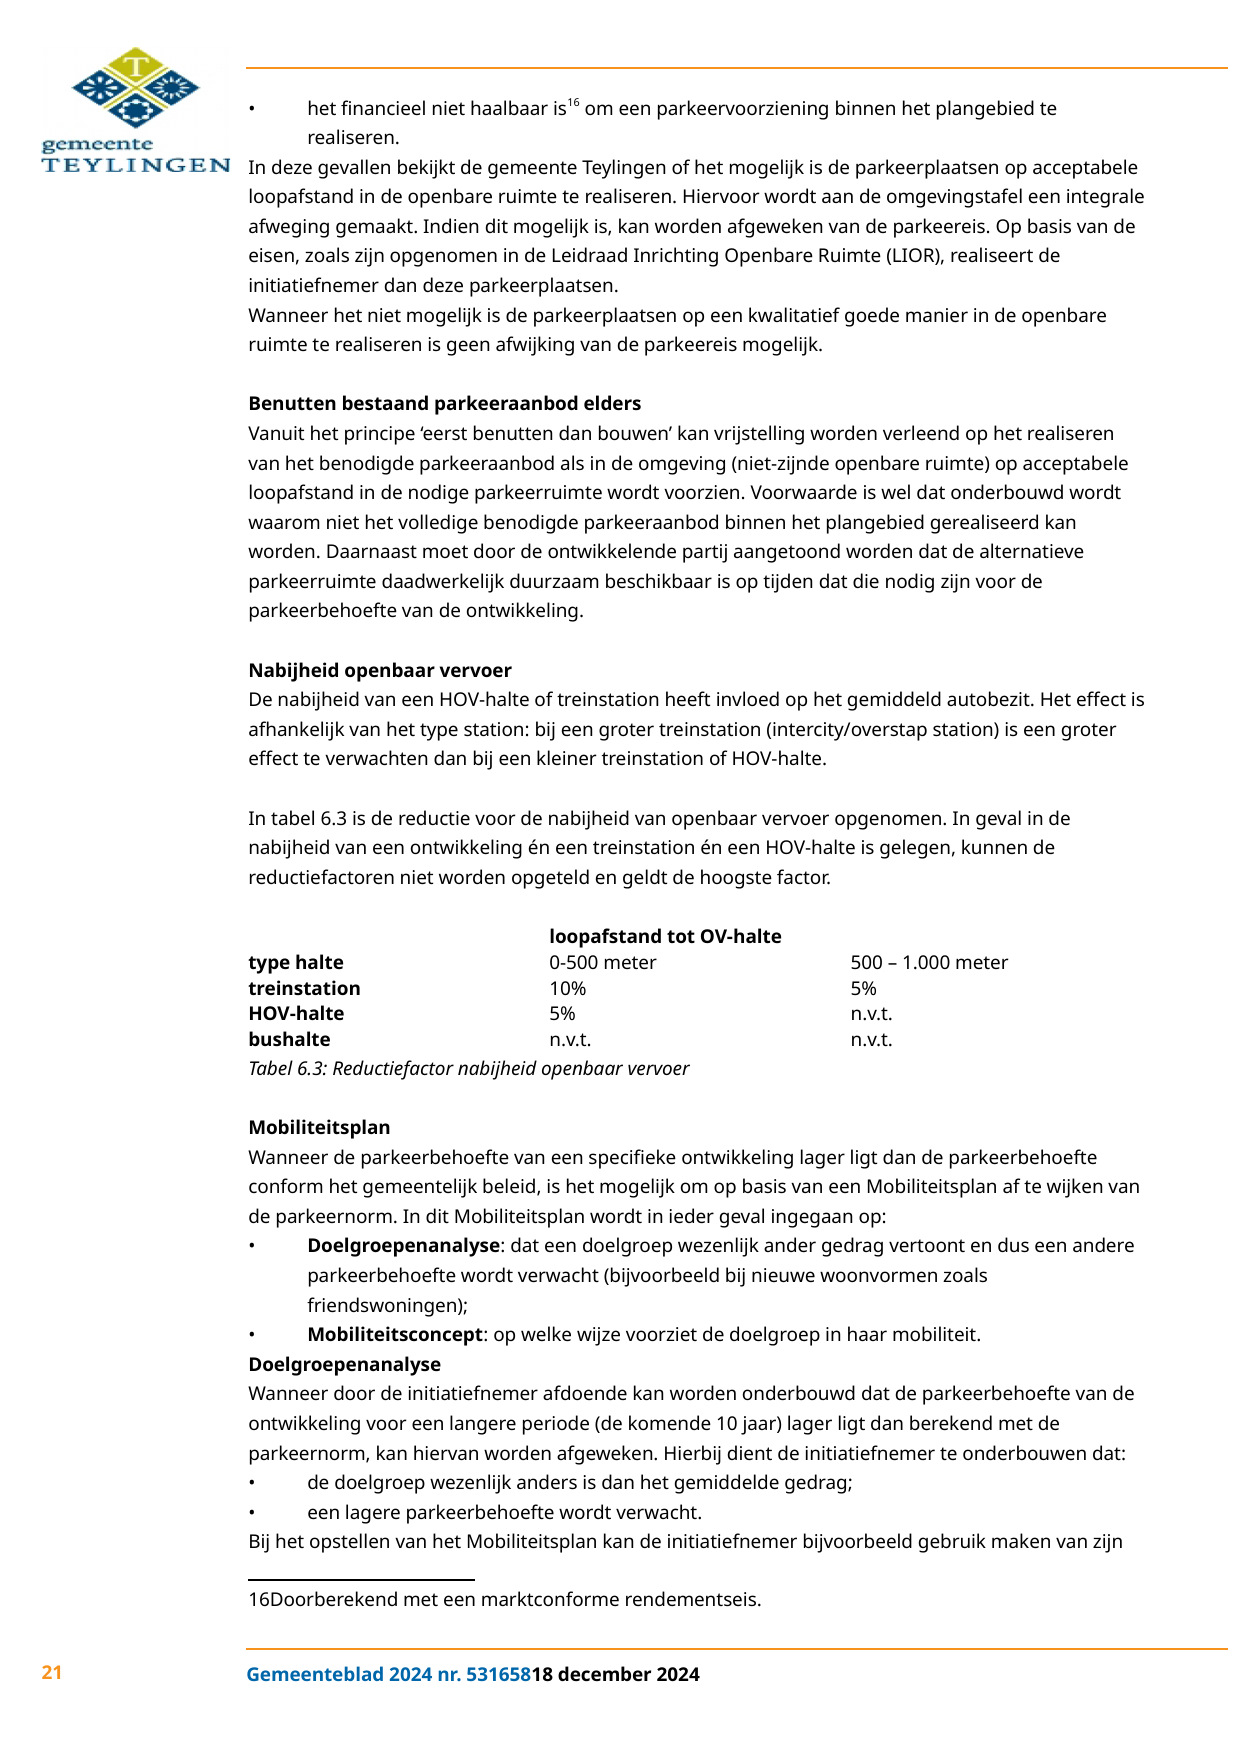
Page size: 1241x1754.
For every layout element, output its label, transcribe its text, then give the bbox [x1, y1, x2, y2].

picture [41, 47, 231, 172]
text In tabel 6.3 is de reductie voor de nabijheid van openbaar vervoer opgenomen. In geval in de nabijheid van een ontwikkeling én een treinstation én een HOV-halte is gelegen, kunnen de reductiefactoren niet worden opgeteld en geldt de hoogste factor. [248, 805, 1152, 890]
text In deze gevallen bekijkt de gemeente Teylingen of het mogelijk is de parkeerplaatsen op acceptabele loopafstand in de openbare ruimte te realiseren. Hiervoor wordt aan de omgevingstafel een integrale afweging gemaakt. Indien dit mogelijk is, kan worden afgeweken van de parkeereis. Op basis van de eisen, zoals zijn opgenomen in de Leidraad Inrichting Openbare Ruimte (LIOR), realiseert de initiatiefnemer dan deze parkeerplaatsen. [248, 154, 1152, 298]
list Doelgroepenanalyse: dat een doelgroep wezenlijk ander gedrag vertoont en dus een andere parkeerbehoefte wordt verwacht (bijvoorbeeld bij nieuwe woonvormen zoals friendswoningen); [248, 1233, 1152, 1317]
table_cell 0-500 meter [549, 949, 850, 975]
text Doelgroepenanalyse [248, 1351, 1152, 1377]
table_cell treinstation [248, 975, 549, 1000]
table_cell 5% [549, 1000, 850, 1026]
text Mobiliteitsplan [248, 1114, 1152, 1140]
table_cell 5% [850, 975, 1152, 1000]
list de doelgroep wezenlijk anders is dan het gemiddelde gedrag; [248, 1469, 1152, 1495]
table_cell type halte [248, 949, 549, 975]
text Wanneer door de initiatiefnemer afdoende kan worden onderbouwd dat de parkeerbehoefte van de ontwikkeling voor een langere periode (de komende 10 jaar) lager ligt dan berekend met de parkeernorm, kan hiervan worden afgeweken. Hierbij dient de initiatiefnemer te onderbouwen dat: [248, 1381, 1152, 1465]
text Wanneer de parkeerbehoefte van een specifieke ontwikkeling lager ligt dan de parkeerbehoefte conform het gemeentelijk beleid, is het mogelijk om op basis van een Mobiliteitsplan af te wijken van de parkeernorm. In dit Mobiliteitsplan wordt in ieder geval ingegaan op: [248, 1144, 1152, 1229]
table_cell n.v.t. [850, 1000, 1152, 1026]
text Vanuit het principe ‘eerst benutten dan bouwen’ kan vrijstelling worden verleend op het realiseren van het benodigde parkeeraanbod als in de omgeving (niet-zijnde openbare ruimte) op acceptabele loopafstand in de nodige parkeerruimte wordt voorzien. Voorwaarde is wel dat onderbouwd wordt waarom niet het volledige benodigde parkeeraanbod binnen het plangebied gerealiseerd kan worden. Daarnaast moet door de ontwikkelende partij aangetoond worden dat de alternatieve parkeerruimte daadwerkelijk duurzaam beschikbaar is op tijden dat die nodig zijn voor de parkeerbehoefte van de ontwikkeling. [248, 420, 1152, 623]
list het financieel niet haalbaar is om een parkeervoorziening binnen het plangebied te realiseren. [248, 95, 1152, 150]
text Wanneer het niet mogelijk is de parkeerplaatsen op een kwalitatief goede manier in de openbare ruimte te realiseren is geen afwijking van de parkeereis mogelijk. [248, 302, 1152, 357]
table_cell 10% [549, 975, 850, 1000]
text De nabijheid van een HOV-halte of treinstation heeft invloed op het gemiddeld autobezit. Het effect is afhankelijk van het type station: bij een groter treinstation (intercity/overstap station) is een groter effect te verwachten dan bij een kleiner treinstation of HOV-halte. [248, 686, 1152, 771]
table_header [248, 923, 549, 949]
table_cell HOV-halte [248, 1000, 549, 1026]
table_cell n.v.t. [549, 1026, 850, 1052]
table_header loopafstand tot OV-halte [549, 923, 1152, 949]
table_cell n.v.t. [850, 1026, 1152, 1052]
table_cell 500 – 1.000 meter [850, 949, 1152, 975]
text Bij het opstellen van het Mobiliteitsplan kan de initiatiefnemer bijvoorbeeld gebruik maken van zijn [248, 1528, 1152, 1554]
text Benutten bestaand parkeeraanbod elders [248, 391, 1152, 416]
text Tabel 6.3: Reductiefactor nabijheid openbaar vervoer [248, 1055, 1152, 1081]
list Doorberekend met een marktconforme rendementseis. [248, 1586, 1152, 1612]
list een lagere parkeerbehoefte wordt verwacht. [248, 1499, 1152, 1524]
text Nabijheid openbaar vervoer [248, 657, 1152, 683]
list Mobiliteitsconcept: op welke wijze voorziet de doelgroep in haar mobiliteit. [248, 1321, 1152, 1347]
table_cell bushalte [248, 1026, 549, 1052]
